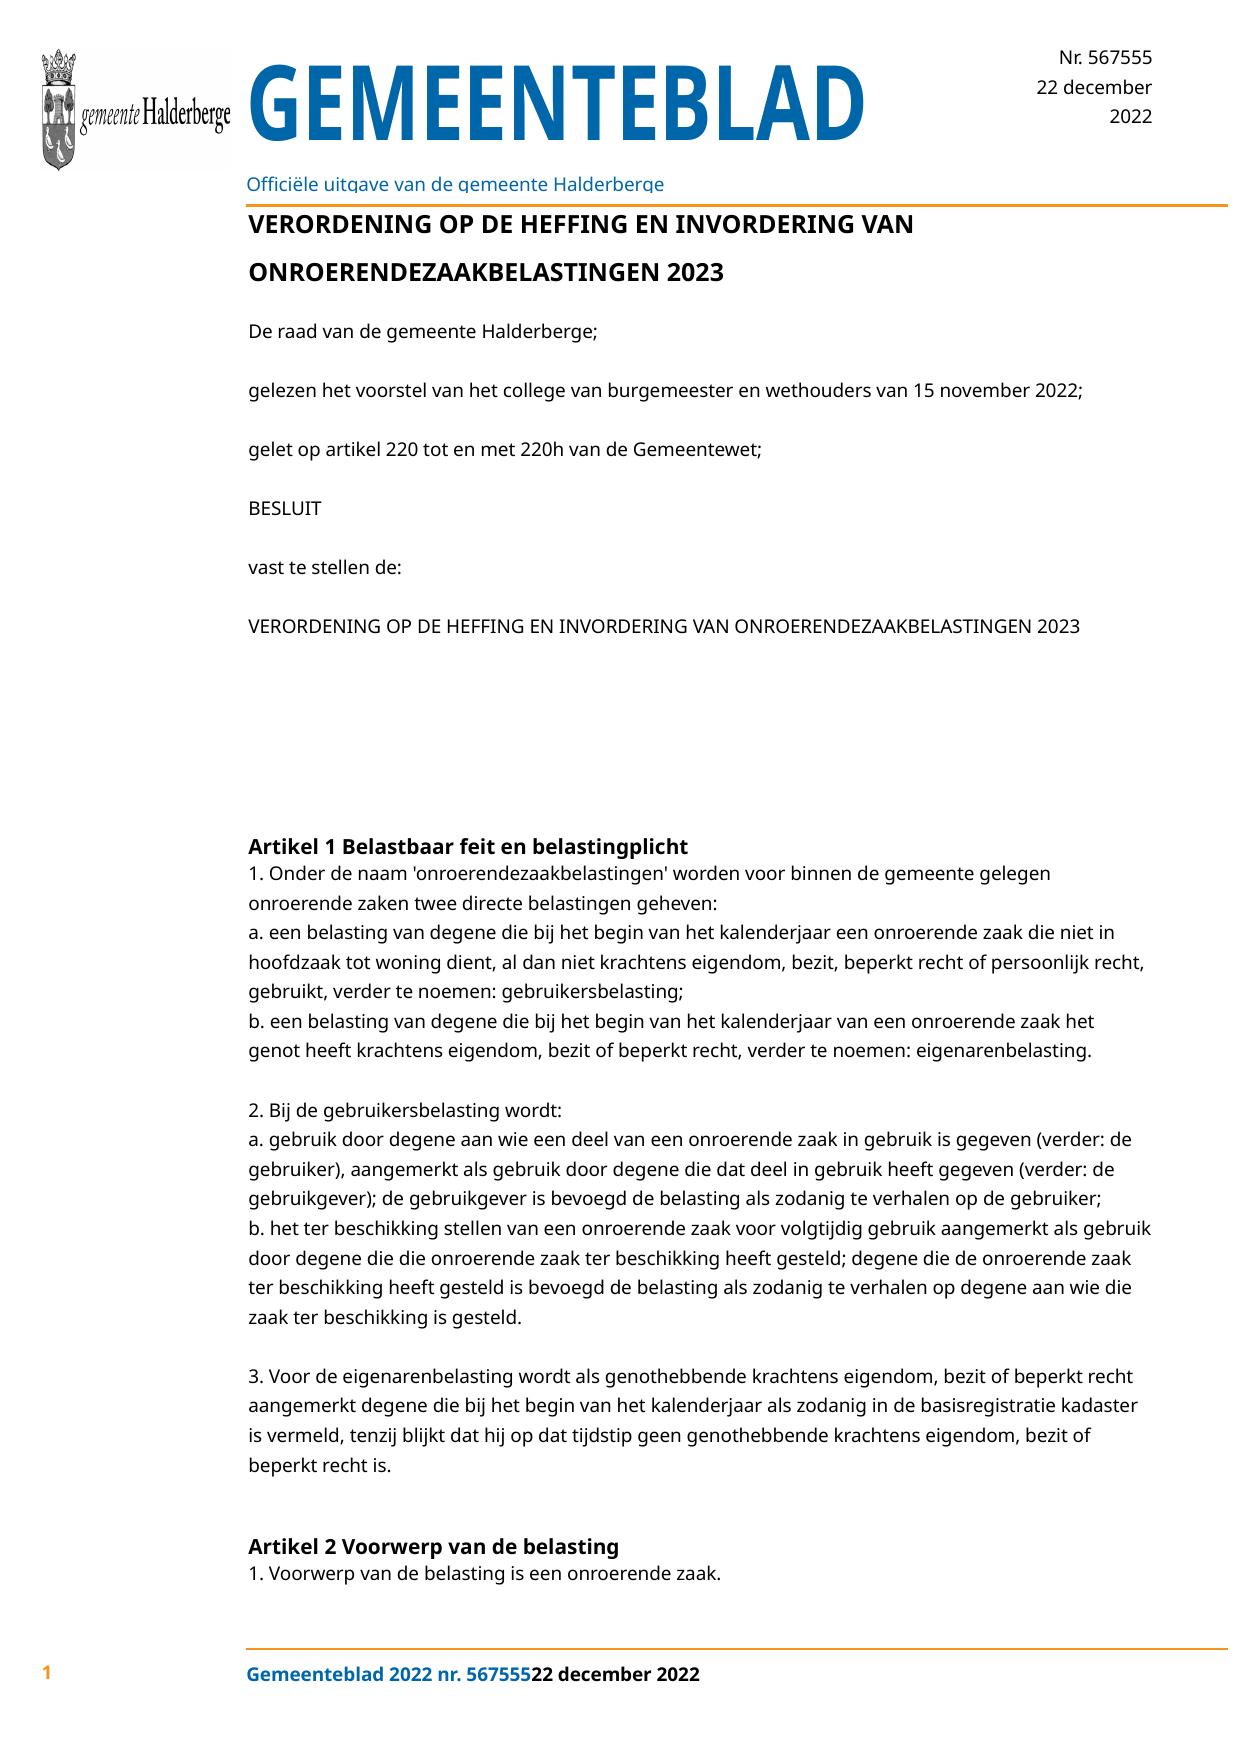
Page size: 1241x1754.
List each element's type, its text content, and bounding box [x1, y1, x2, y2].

text Artikel 2 Voorwerp van de belasting [248, 1532, 1152, 1560]
text BESLUIT [248, 495, 1152, 521]
text gelezen het voorstel van het college van burgemeester en wethouders van 15 november 2022; [248, 377, 1152, 403]
text a. een belasting van degene die bij het begin van het kalenderjaar een onroerende zaak die niet in hoofdzaak tot woning dient, al dan niet krachtens eigendom, bezit, beperkt recht of persoonlijk recht, gebruikt, verder te noemen: gebruikersbelasting; [248, 919, 1152, 1004]
text 1. Voorwerp van de belasting is een onroerende zaak. [248, 1560, 1152, 1586]
text 1. Onder de naam 'onroerendezaakbelastingen' worden voor binnen de gemeente gelegen onroerende zaken twee directe belastingen geheven: [248, 860, 1152, 916]
text Artikel 1 Belastbaar feit en belastingplicht [248, 832, 1152, 860]
text b. het ter beschikking stellen van een onroerende zaak voor volgtijdig gebruik aangemerkt als gebruik door degene die die onroerende zaak ter beschikking heeft gesteld; degene die de onroerende zaak ter beschikking heeft gesteld is bevoegd de belasting als zodanig te verhalen op degene aan wie die zaak ter beschikking is gesteld. [248, 1215, 1152, 1330]
text a. gebruik door degene aan wie een deel van een onroerende zaak in gebruik is gegeven (verder: de gebruiker), aangemerkt als gebruik door degene die dat deel in gebruik heeft gegeven (verder: de gebruikgever); de gebruikgever is bevoegd de belasting als zodanig te verhalen op de gebruiker; [248, 1126, 1152, 1211]
picture [41, 47, 231, 172]
text vast te stellen de: [248, 554, 1152, 580]
text b. een belasting van degene die bij het begin van het kalenderjaar van een onroerende zaak het genot heeft krachtens eigendom, bezit of beperkt recht, verder te noemen: eigenarenbelasting. [248, 1008, 1152, 1063]
text gelet op artikel 220 tot en met 220h van de Gemeentewet; [248, 436, 1152, 462]
text VERORDENING OP DE HEFFING EN INVORDERING VAN ONROERENDEZAAKBELASTINGEN 2023 [248, 207, 1152, 288]
text VERORDENING OP DE HEFFING EN INVORDERING VAN ONROERENDEZAAKBELASTINGEN 2023 [248, 614, 1152, 639]
text 3. Voor de eigenarenbelasting wordt als genothebbende krachtens eigendom, bezit of beperkt recht aangemerkt degene die bij het begin van het kalenderjaar als zodanig in de basisregistratie kadaster is vermeld, tenzij blijkt dat hij op dat tijdstip geen genothebbende krachtens eigendom, bezit of beperkt recht is. [248, 1363, 1152, 1478]
text De raad van de gemeente Halderberge; [248, 318, 1152, 344]
text 2. Bij de gebruikersbelasting wordt: [248, 1097, 1152, 1123]
